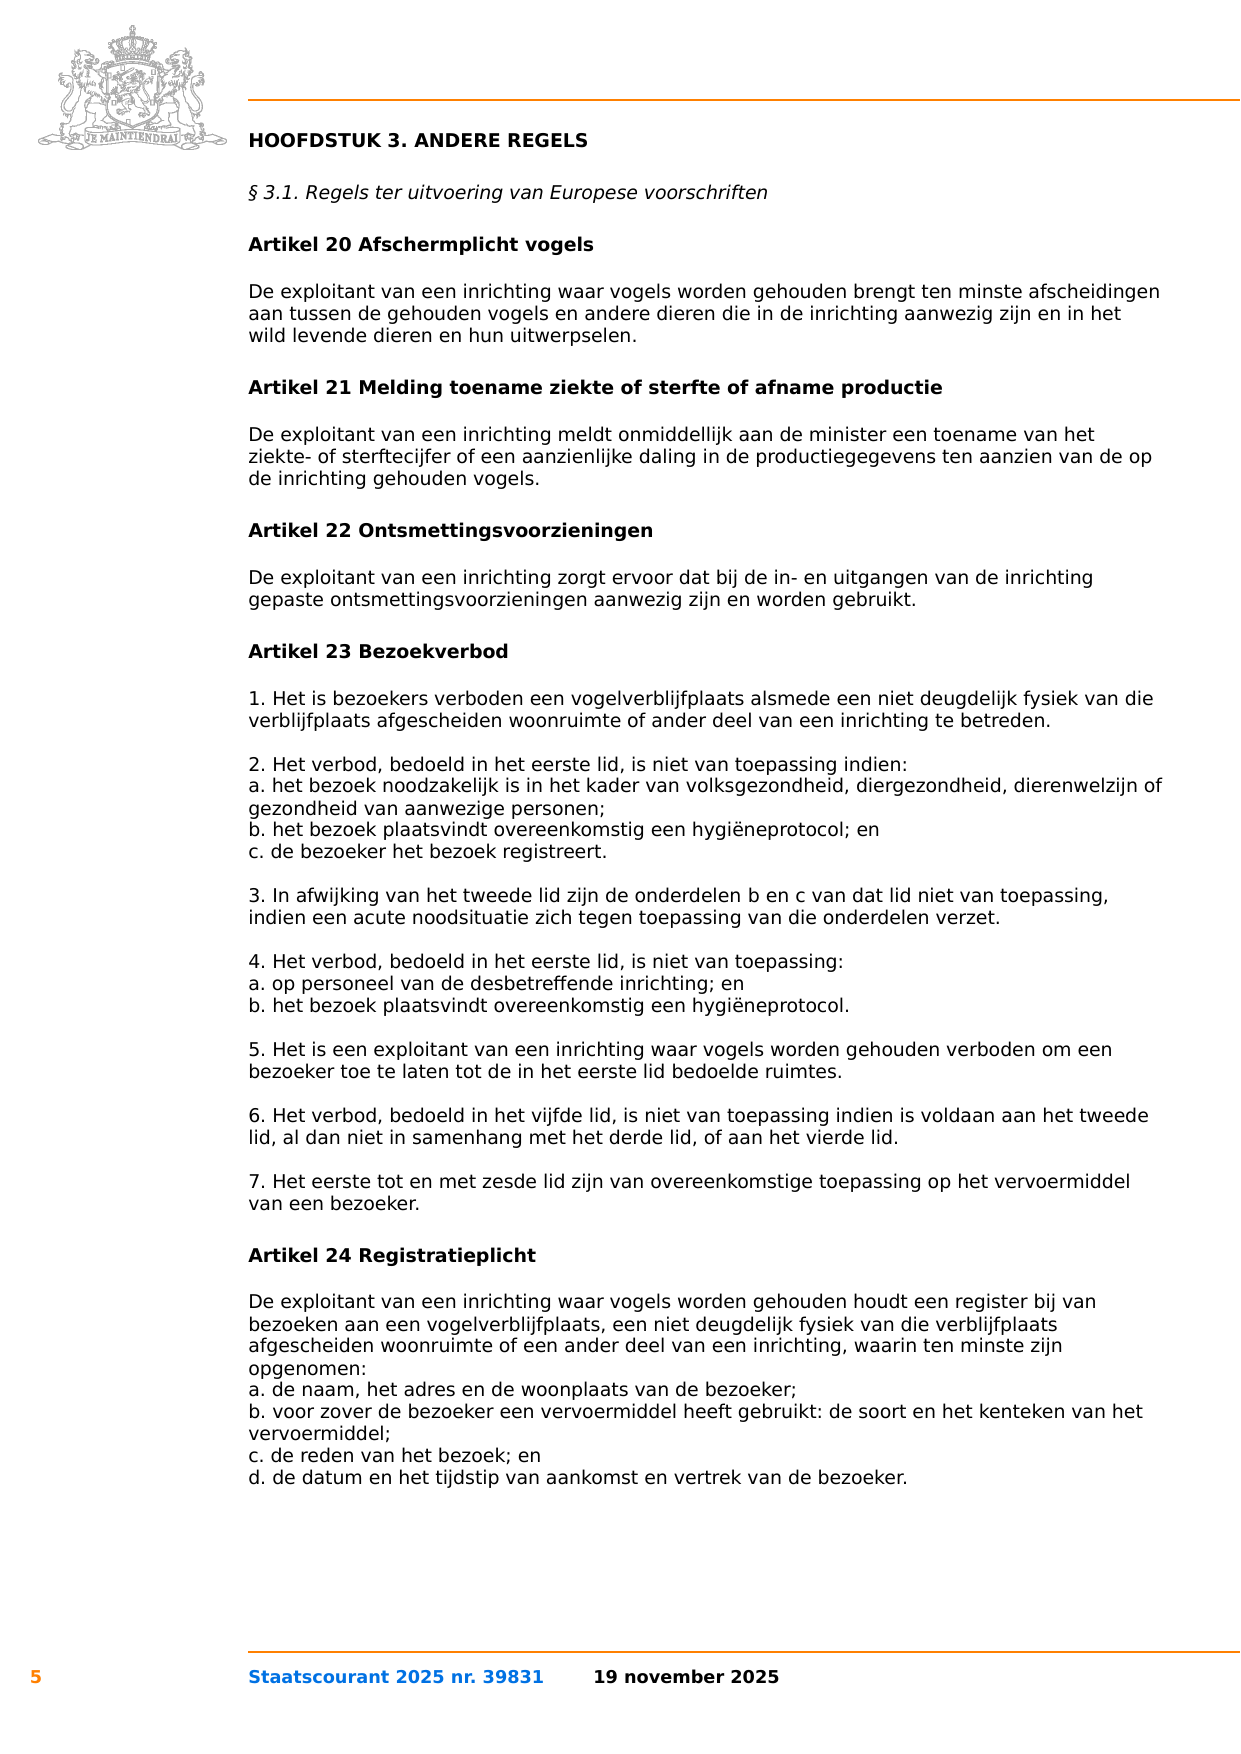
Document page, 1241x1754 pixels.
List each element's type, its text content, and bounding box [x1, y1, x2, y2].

text b. voor zover de bezoeker een vervoermiddel heeft gebruikt: de soort en het kenteken van het vervoermiddel; [248, 1401, 1163, 1445]
text c. de reden van het bezoek; en [248, 1445, 1163, 1467]
text 5. Het is een exploitant van een inrichting waar vogels worden gehouden verboden om een bezoeker toe te laten tot de in het eerste lid bedoelde ruimtes. [248, 1039, 1163, 1083]
text 4. Het verbod, bedoeld in het eerste lid, is niet van toepassing: [248, 951, 1163, 973]
text a. op personeel van de desbetreffende inrichting; en [248, 973, 1163, 995]
subtitle Artikel 24 Registratieplicht [248, 1244, 1163, 1266]
text a. het bezoek noodzakelijk is in het kader van volksgezondheid, diergezondheid, dierenwelzijn of gezondheid van aanwezige personen; [248, 775, 1163, 819]
text De exploitant van een inrichting waar vogels worden gehouden brengt ten minste afscheidingen aan tussen de gehouden vogels en andere dieren die in de inrichting aanwezig zijn en in het wild levende dieren en hun uitwerpselen. [248, 281, 1163, 347]
subtitle Artikel 23 Bezoekverbod [248, 641, 1163, 663]
text d. de datum en het tijdstip van aankomst en vertrek van de bezoeker. [248, 1467, 1163, 1489]
subtitle Artikel 20 Afschermplicht vogels [248, 234, 1163, 256]
subtitle § 3.1. Regels ter uitvoering van Europese voorschriften [248, 182, 1163, 204]
text a. de naam, het adres en de woonplaats van de bezoeker; [248, 1379, 1163, 1401]
text De exploitant van een inrichting zorgt ervoor dat bij de in- en uitgangen van de inrichting gepaste ontsmettingsvoorzieningen aanwezig zijn en worden gebruikt. [248, 567, 1163, 611]
text 1. Het is bezoekers verboden een vogelverblijfplaats alsmede een niet deugdelijk fysiek van die verblijfplaats afgescheiden woonruimte of ander deel van een inrichting te betreden. [248, 688, 1163, 732]
text 3. In afwijking van het tweede lid zijn de onderdelen b en c van dat lid niet van toepassing, indien een acute noodsituatie zich tegen toepassing van die onderdelen verzet. [248, 885, 1163, 929]
subtitle Artikel 21 Melding toename ziekte of sterfte of afname productie [248, 377, 1163, 399]
subtitle Artikel 22 Ontsmettingsvoorzieningen [248, 520, 1163, 542]
text c. de bezoeker het bezoek registreert. [248, 841, 1163, 863]
text De exploitant van een inrichting waar vogels worden gehouden houdt een register bij van bezoeken aan een vogelverblijfplaats, een niet deugdelijk fysiek van die verblijfplaats afgescheiden woonruimte of een ander deel van een inrichting, waarin ten minste zijn opgenomen: [248, 1291, 1163, 1379]
text 7. Het eerste tot en met zesde lid zijn van overeenkomstige toepassing op het vervoermiddel van een bezoeker. [248, 1171, 1163, 1214]
text 6. Het verbod, bedoeld in het vijfde lid, is niet van toepassing indien is voldaan aan het tweede lid, al dan niet in samenhang met het derde lid, of aan het vierde lid. [248, 1105, 1163, 1149]
picture [38, 25, 227, 150]
text b. het bezoek plaatsvindt overeenkomstig een hygiëneprotocol; en [248, 819, 1163, 841]
text De exploitant van een inrichting meldt onmiddellijk aan de minister een toename van het ziekte- of sterftecijfer of een aanzienlijke daling in de productiegegevens ten aanzien van de op de inrichting gehouden vogels. [248, 424, 1163, 490]
text 2. Het verbod, bedoeld in het eerste lid, is niet van toepassing indien: [248, 753, 1163, 775]
text b. het bezoek plaatsvindt overeenkomstig een hygiëneprotocol. [248, 995, 1163, 1017]
subtitle HOOFDSTUK 3. ANDERE REGELS [248, 130, 1163, 152]
